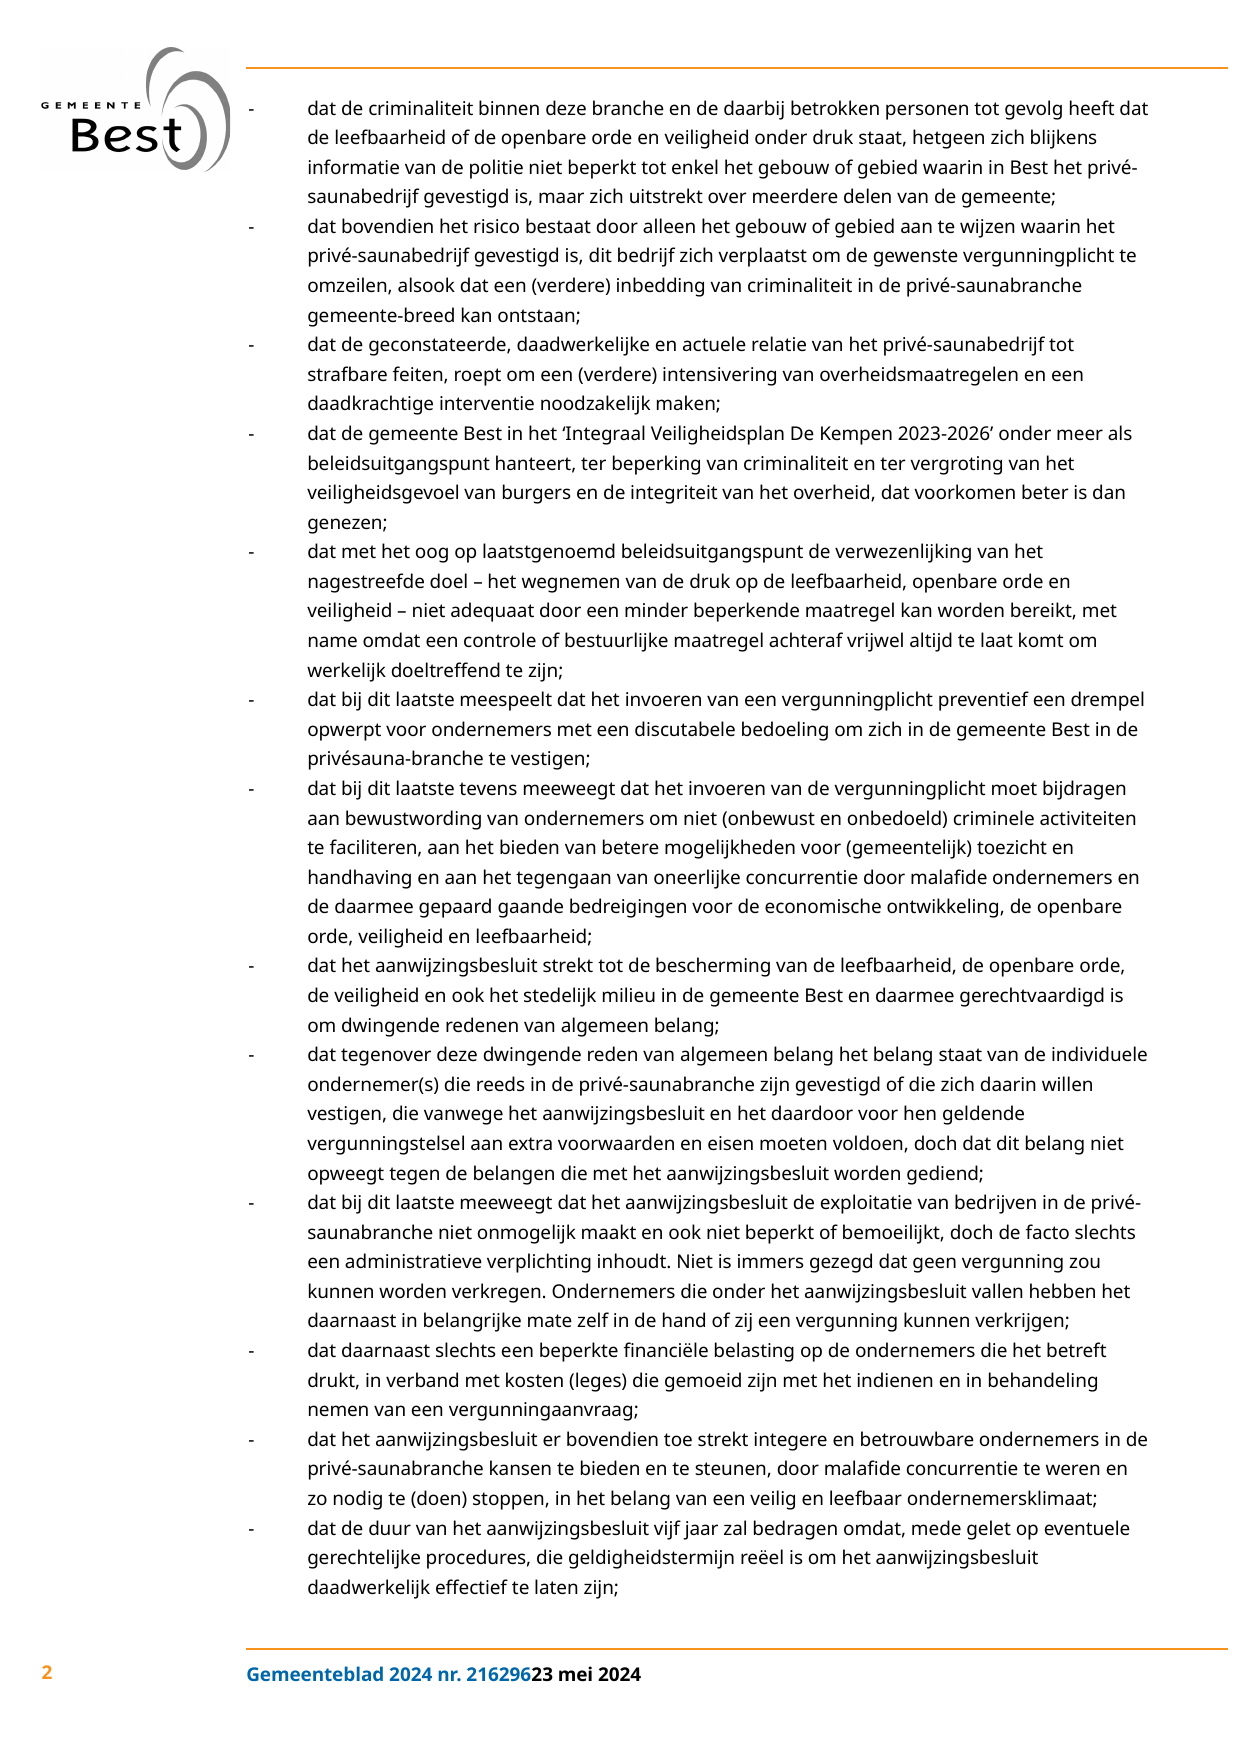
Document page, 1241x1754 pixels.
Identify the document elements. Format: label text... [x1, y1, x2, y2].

list dat de geconstateerde, daadwerkelijke en actuele relatie van het privé-saunabedrijf tot strafbare feiten, roept om een (verdere) intensivering van overheidsmaatregelen en een daadkrachtige interventie noodzakelijk maken; [248, 331, 1152, 416]
list dat bij dit laatste tevens meeweegt dat het invoeren van de vergunningplicht moet bijdragen aan bewustwording van ondernemers om niet (onbewust en onbedoeld) criminele activiteiten te faciliteren, aan het bieden van betere mogelijkheden voor (gemeentelijk) toezicht en handhaving en aan het tegengaan van oneerlijke concurrentie door malafide ondernemers en de daarmee gepaard gaande bedreigingen voor de economische ontwikkeling, de openbare orde, veiligheid en leefbaarheid; [248, 775, 1152, 949]
list dat bij dit laatste meeweegt dat het aanwijzingsbesluit de exploitatie van bedrijven in de privé-saunabranche niet onmogelijk maakt en ook niet beperkt of bemoeilijkt, doch de facto slechts een administratieve verplichting inhoudt. Niet is immers gezegd dat geen vergunning zou kunnen worden verkregen. Ondernemers die onder het aanwijzingsbesluit vallen hebben het daarnaast in belangrijke mate zelf in de hand of zij een vergunning kunnen verkrijgen; [248, 1189, 1152, 1333]
list dat het aanwijzingsbesluit strekt tot de bescherming van de leefbaarheid, de openbare orde, de veiligheid en ook het stedelijk milieu in de gemeente Best en daarmee gerechtvaardigd is om dwingende redenen van algemeen belang; [248, 953, 1152, 1038]
list dat bij dit laatste meespeelt dat het invoeren van een vergunningplicht preventief een drempel opwerpt voor ondernemers met een discutabele bedoeling om zich in de gemeente Best in de privésauna-branche te vestigen; [248, 686, 1152, 771]
list dat bovendien het risico bestaat door alleen het gebouw of gebied aan te wijzen waarin het privé-saunabedrijf gevestigd is, dit bedrijf zich verplaatst om de gewenste vergunningplicht te omzeilen, alsook dat een (verdere) inbedding van criminaliteit in de privé-saunabranche gemeente-breed kan ontstaan; [248, 213, 1152, 328]
list dat de criminaliteit binnen deze branche en de daarbij betrokken personen tot gevolg heeft dat de leefbaarheid of de openbare orde en veiligheid onder druk staat, hetgeen zich blijkens informatie van de politie niet beperkt tot enkel het gebouw of gebied waarin in Best het privé-saunabedrijf gevestigd is, maar zich uitstrekt over meerdere delen van de gemeente; [248, 95, 1152, 209]
list dat de gemeente Best in het ‘Integraal Veiligheidsplan De Kempen 2023-2026’ onder meer als beleidsuitgangspunt hanteert, ter beperking van criminaliteit en ter vergroting van het veiligheidsgevoel van burgers en de integriteit van het overheid, dat voorkomen beter is dan genezen; [248, 420, 1152, 535]
picture [41, 47, 231, 172]
list dat de duur van het aanwijzingsbesluit vijf jaar zal bedragen omdat, mede gelet op eventuele gerechtelijke procedures, die geldigheidstermijn reëel is om het aanwijzingsbesluit daadwerkelijk effectief te laten zijn; [248, 1515, 1152, 1600]
list dat daarnaast slechts een beperkte financiële belasting op de ondernemers die het betreft drukt, in verband met kosten (leges) die gemoeid zijn met het indienen en in behandeling nemen van een vergunningaanvraag; [248, 1337, 1152, 1422]
list dat het aanwijzingsbesluit er bovendien toe strekt integere en betrouwbare ondernemers in de privé-saunabranche kansen te bieden en te steunen, door malafide concurrentie te weren en zo nodig te (doen) stoppen, in het belang van een veilig en leefbaar ondernemersklimaat; [248, 1426, 1152, 1511]
list dat met het oog op laatstgenoemd beleidsuitgangspunt de verwezenlijking van het nagestreefde doel – het wegnemen van de druk op de leefbaarheid, openbare orde en veiligheid – niet adequaat door een minder beperkende maatregel kan worden bereikt, met name omdat een controle of bestuurlijke maatregel achteraf vrijwel altijd te laat komt om werkelijk doeltreffend te zijn; [248, 538, 1152, 683]
list dat tegenover deze dwingende reden van algemeen belang het belang staat van de individuele ondernemer(s) die reeds in de privé-saunabranche zijn gevestigd of die zich daarin willen vestigen, die vanwege het aanwijzingsbesluit en het daardoor voor hen geldende vergunningstelsel aan extra voorwaarden en eisen moeten voldoen, doch dat dit belang niet opweegt tegen de belangen die met het aanwijzingsbesluit worden gediend; [248, 1041, 1152, 1186]
